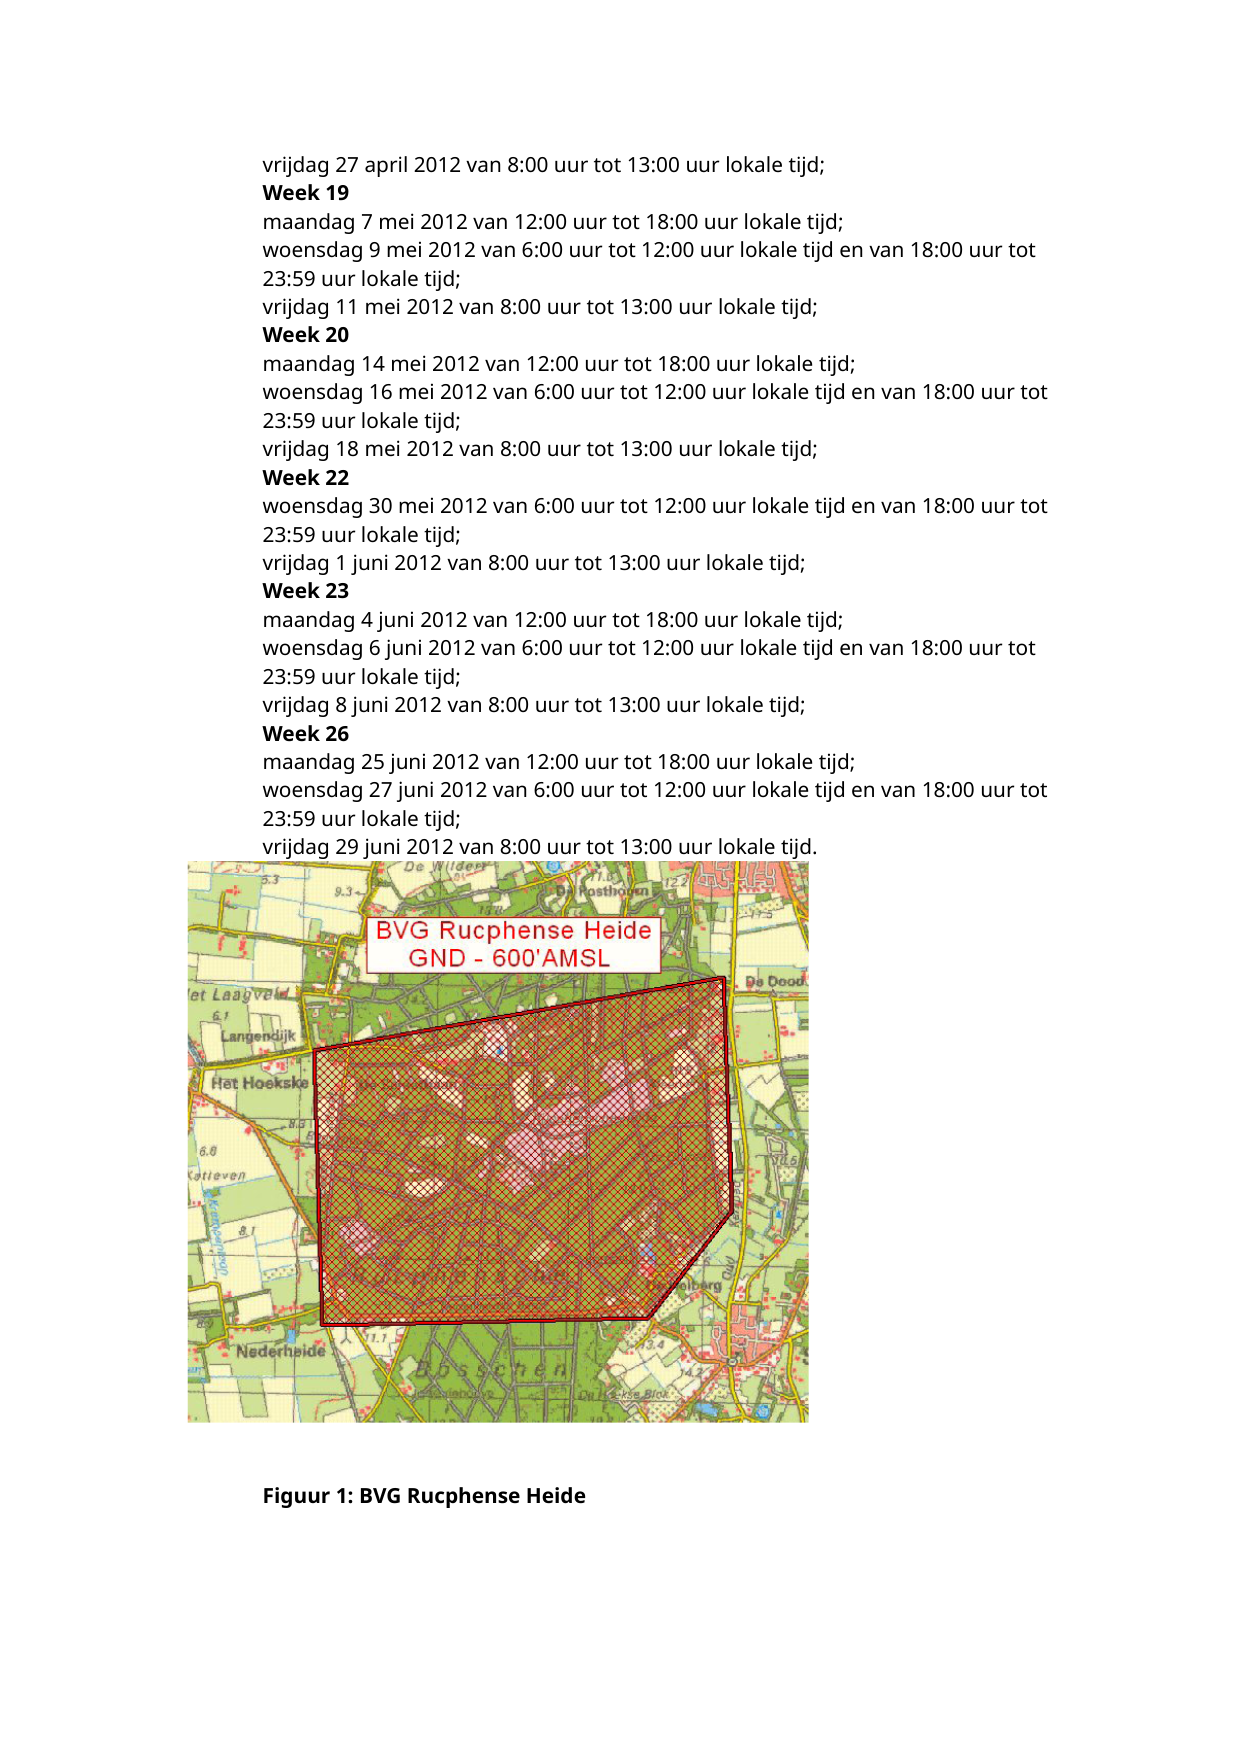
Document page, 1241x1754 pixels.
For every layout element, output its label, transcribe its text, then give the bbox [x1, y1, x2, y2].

list woensdag 16 mei 2012 van 6:00 uur tot 12:00 uur lokale tijd en van 18:00 uur tot 23:59 uur lokale tijd; [187, 377, 1053, 434]
list Week 26 [187, 719, 1053, 747]
list woensdag 9 mei 2012 van 6:00 uur tot 12:00 uur lokale tijd en van 18:00 uur tot 23:59 uur lokale tijd; [187, 235, 1053, 292]
list vrijdag 11 mei 2012 van 8:00 uur tot 13:00 uur lokale tijd; [187, 292, 1053, 321]
picture [187, 861, 809, 1423]
list vrijdag 8 juni 2012 van 8:00 uur tot 13:00 uur lokale tijd; [187, 690, 1053, 719]
list maandag 14 mei 2012 van 12:00 uur tot 18:00 uur lokale tijd; [187, 349, 1053, 377]
list maandag 4 juni 2012 van 12:00 uur tot 18:00 uur lokale tijd; [187, 605, 1053, 633]
list Week 22 [187, 463, 1053, 491]
list maandag 25 juni 2012 van 12:00 uur tot 18:00 uur lokale tijd; [187, 747, 1053, 776]
list Figuur 1: BVG Rucphense Heide [187, 1481, 1053, 1510]
list vrijdag 1 juni 2012 van 8:00 uur tot 13:00 uur lokale tijd; [187, 548, 1053, 577]
list woensdag 27 juni 2012 van 6:00 uur tot 12:00 uur lokale tijd en van 18:00 uur tot 23:59 uur lokale tijd; [187, 776, 1053, 832]
list Week 19 [187, 178, 1053, 207]
list Week 23 [187, 577, 1053, 605]
list maandag 7 mei 2012 van 12:00 uur tot 18:00 uur lokale tijd; [187, 207, 1053, 235]
list vrijdag 27 april 2012 van 8:00 uur tot 13:00 uur lokale tijd; [187, 150, 1053, 178]
list Week 20 [187, 321, 1053, 349]
list vrijdag 18 mei 2012 van 8:00 uur tot 13:00 uur lokale tijd; [187, 434, 1053, 463]
list woensdag 30 mei 2012 van 6:00 uur tot 12:00 uur lokale tijd en van 18:00 uur tot 23:59 uur lokale tijd; [187, 491, 1053, 548]
list vrijdag 29 juni 2012 van 8:00 uur tot 13:00 uur lokale tijd. [187, 832, 1053, 861]
list woensdag 6 juni 2012 van 6:00 uur tot 12:00 uur lokale tijd en van 18:00 uur tot 23:59 uur lokale tijd; [187, 633, 1053, 690]
